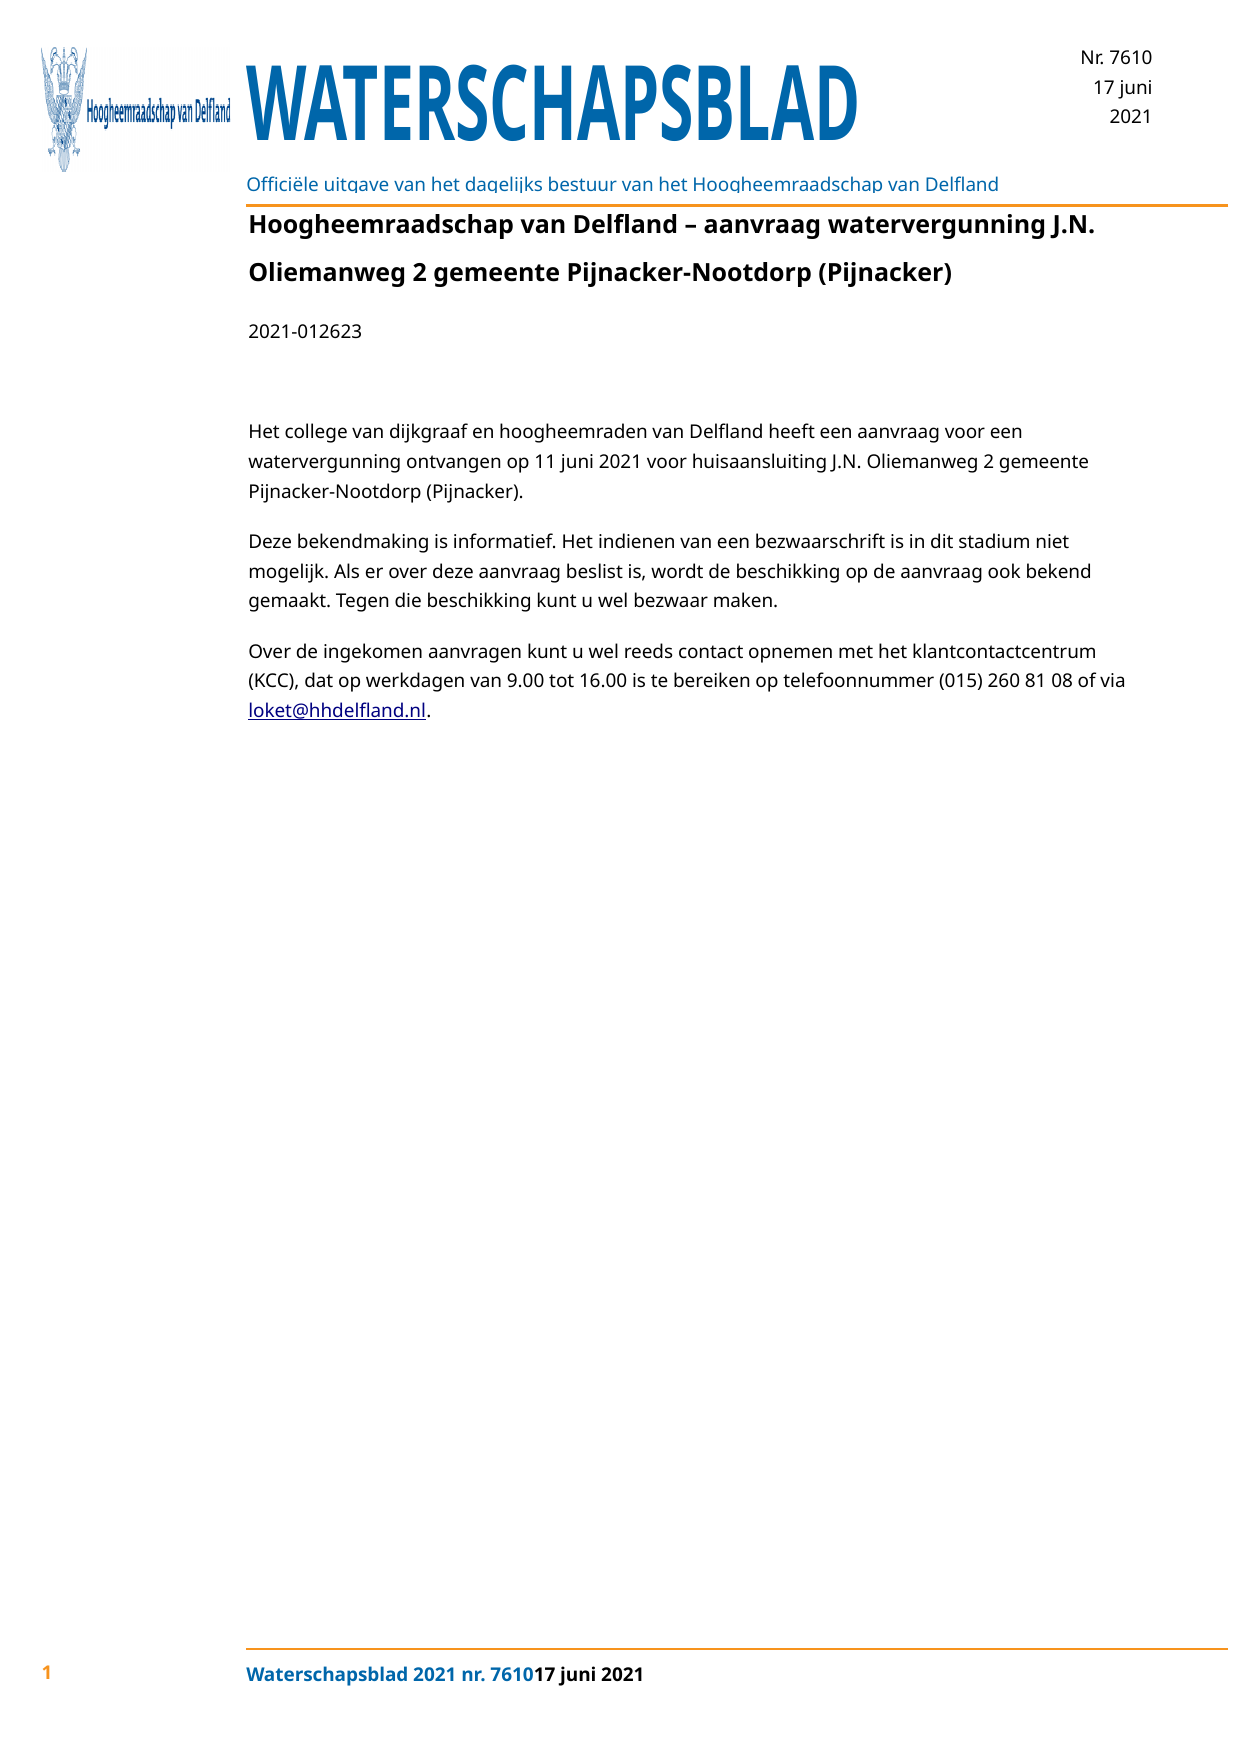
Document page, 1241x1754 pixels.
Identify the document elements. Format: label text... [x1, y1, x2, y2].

text 2021-012623 [248, 318, 1152, 344]
text Hoogheemraadschap van Delfland – aanvraag watervergunning J.N. Oliemanweg 2 gemeente Pijnacker-Nootdorp (Pijnacker) [248, 207, 1152, 288]
text Over de ingekomen aanvragen kunt u wel reeds contact opnemen met het klantcontactcentrum (KCC), dat op werkdagen van 9.00 tot 16.00 is te bereiken op telefoonnummer (015) 260 81 08 of via loket@hhdelfland.nl. [248, 638, 1152, 723]
text Deze bekendmaking is informatief. Het indienen van een bezwaarschrift is in dit stadium niet mogelijk. Als er over deze aanvraag beslist is, wordt de beschikking op de aanvraag ook bekend gemaakt. Tegen die beschikking kunt u wel bezwaar maken. [248, 528, 1152, 613]
text Het college van dijkgraaf en hoogheemraden van Delfland heeft een aanvraag voor een watervergunning ontvangen op 11 juni 2021 voor huisaansluiting J.N. Oliemanweg 2 gemeente Pijnacker-Nootdorp (Pijnacker). [248, 419, 1152, 504]
picture [41, 47, 231, 172]
